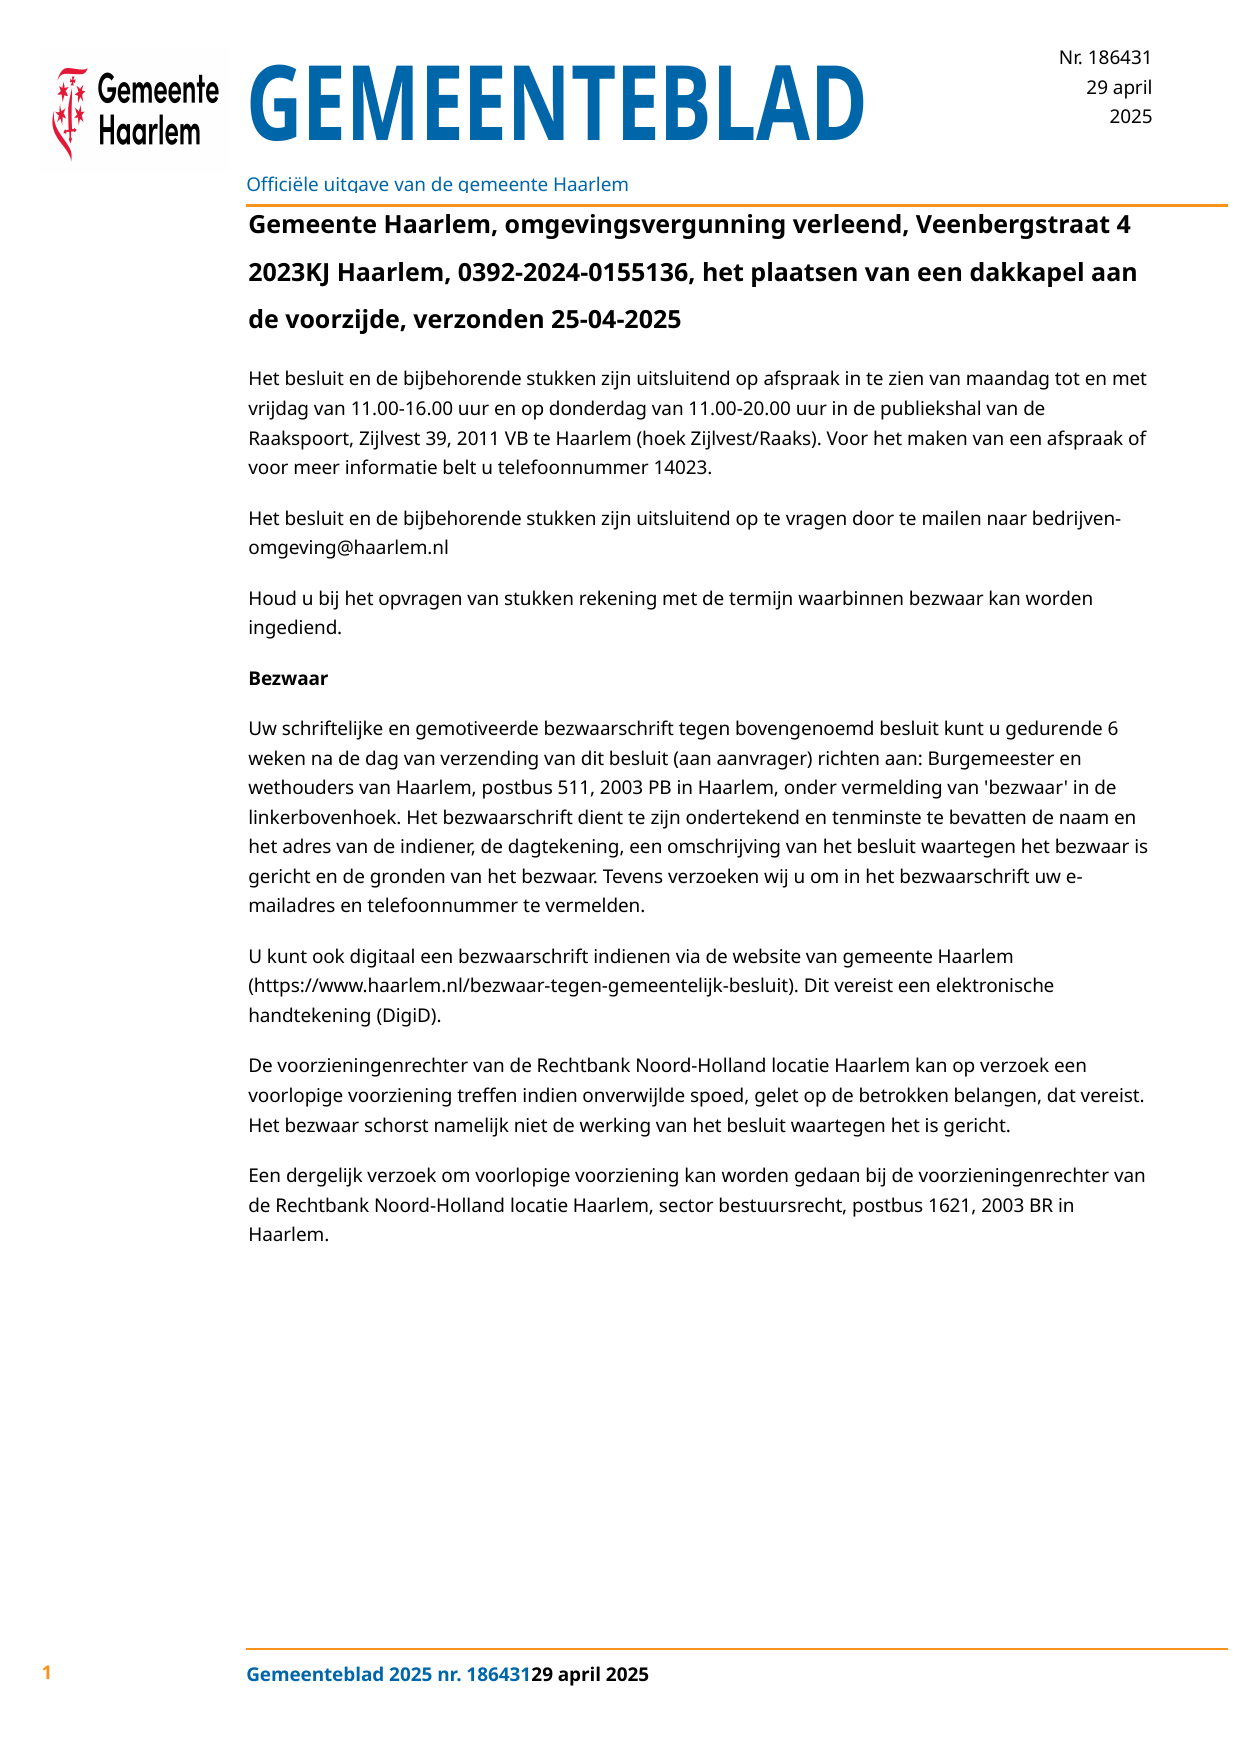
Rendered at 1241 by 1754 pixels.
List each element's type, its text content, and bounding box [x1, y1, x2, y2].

text Gemeente Haarlem, omgevingsvergunning verleend, Veenbergstraat 4 2023KJ Haarlem, 0392-2024-0155136, het plaatsen van een dakkapel aan de voorzijde, verzonden 25-04-2025 [248, 207, 1152, 336]
text Het besluit en de bijbehorende stukken zijn uitsluitend op afspraak in te zien van maandag tot en met vrijdag van 11.00-16.00 uur en op donderdag van 11.00-20.00 uur in de publiekshal van de Raakspoort, Zijlvest 39, 2011 VB te Haarlem (hoek Zijlvest/Raaks). Voor het maken van een afspraak of voor meer informatie belt u telefoonnummer 14023. [248, 366, 1152, 480]
text Bezwaar [248, 665, 1152, 690]
text U kunt ook digitaal een bezwaarschrift indienen via de website van gemeente Haarlem (https://www.haarlem.nl/bezwaar-tegen-gemeentelijk-besluit). Dit vereist een elektronische handtekening (DigiD). [248, 943, 1152, 1028]
text De voorzieningenrechter van de Rechtbank Noord-Holland locatie Haarlem kan op verzoek een voorlopige voorziening treffen indien onverwijlde spoed, gelet op de betrokken belangen, dat vereist. Het bezwaar schorst namelijk niet de werking van het besluit waartegen het is gericht. [248, 1053, 1152, 1137]
text Houd u bij het opvragen van stukken rekening met de termijn waarbinnen bezwaar kan worden ingediend. [248, 585, 1152, 640]
picture [41, 47, 231, 172]
text Een dergelijk verzoek om voorlopige voorziening kan worden gedaan bij de voorzieningenrechter van de Rechtbank Noord-Holland locatie Haarlem, sector bestuursrecht, postbus 1621, 2003 BR in Haarlem. [248, 1162, 1152, 1247]
text Uw schriftelijke en gemotiveerde bezwaarschrift tegen bovengenoemd besluit kunt u gedurende 6 weken na de dag van verzending van dit besluit (aan aanvrager) richten aan: Burgemeester en wethouders van Haarlem, postbus 511, 2003 PB in Haarlem, onder vermelding van 'bezwaar' in de linkerbovenhoek. Het bezwaarschrift dient te zijn ondertekend en tenminste te bevatten de naam en het adres van de indiener, de dagtekening, een omschrijving van het besluit waartegen het bezwaar is gericht en de gronden van het bezwaar. Tevens verzoeken wij u om in het bezwaarschrift uw e-mailadres en telefoonnummer te vermelden. [248, 715, 1152, 918]
text Het besluit en de bijbehorende stukken zijn uitsluitend op te vragen door te mailen naar bedrijven-omgeving@haarlem.nl [248, 505, 1152, 560]
